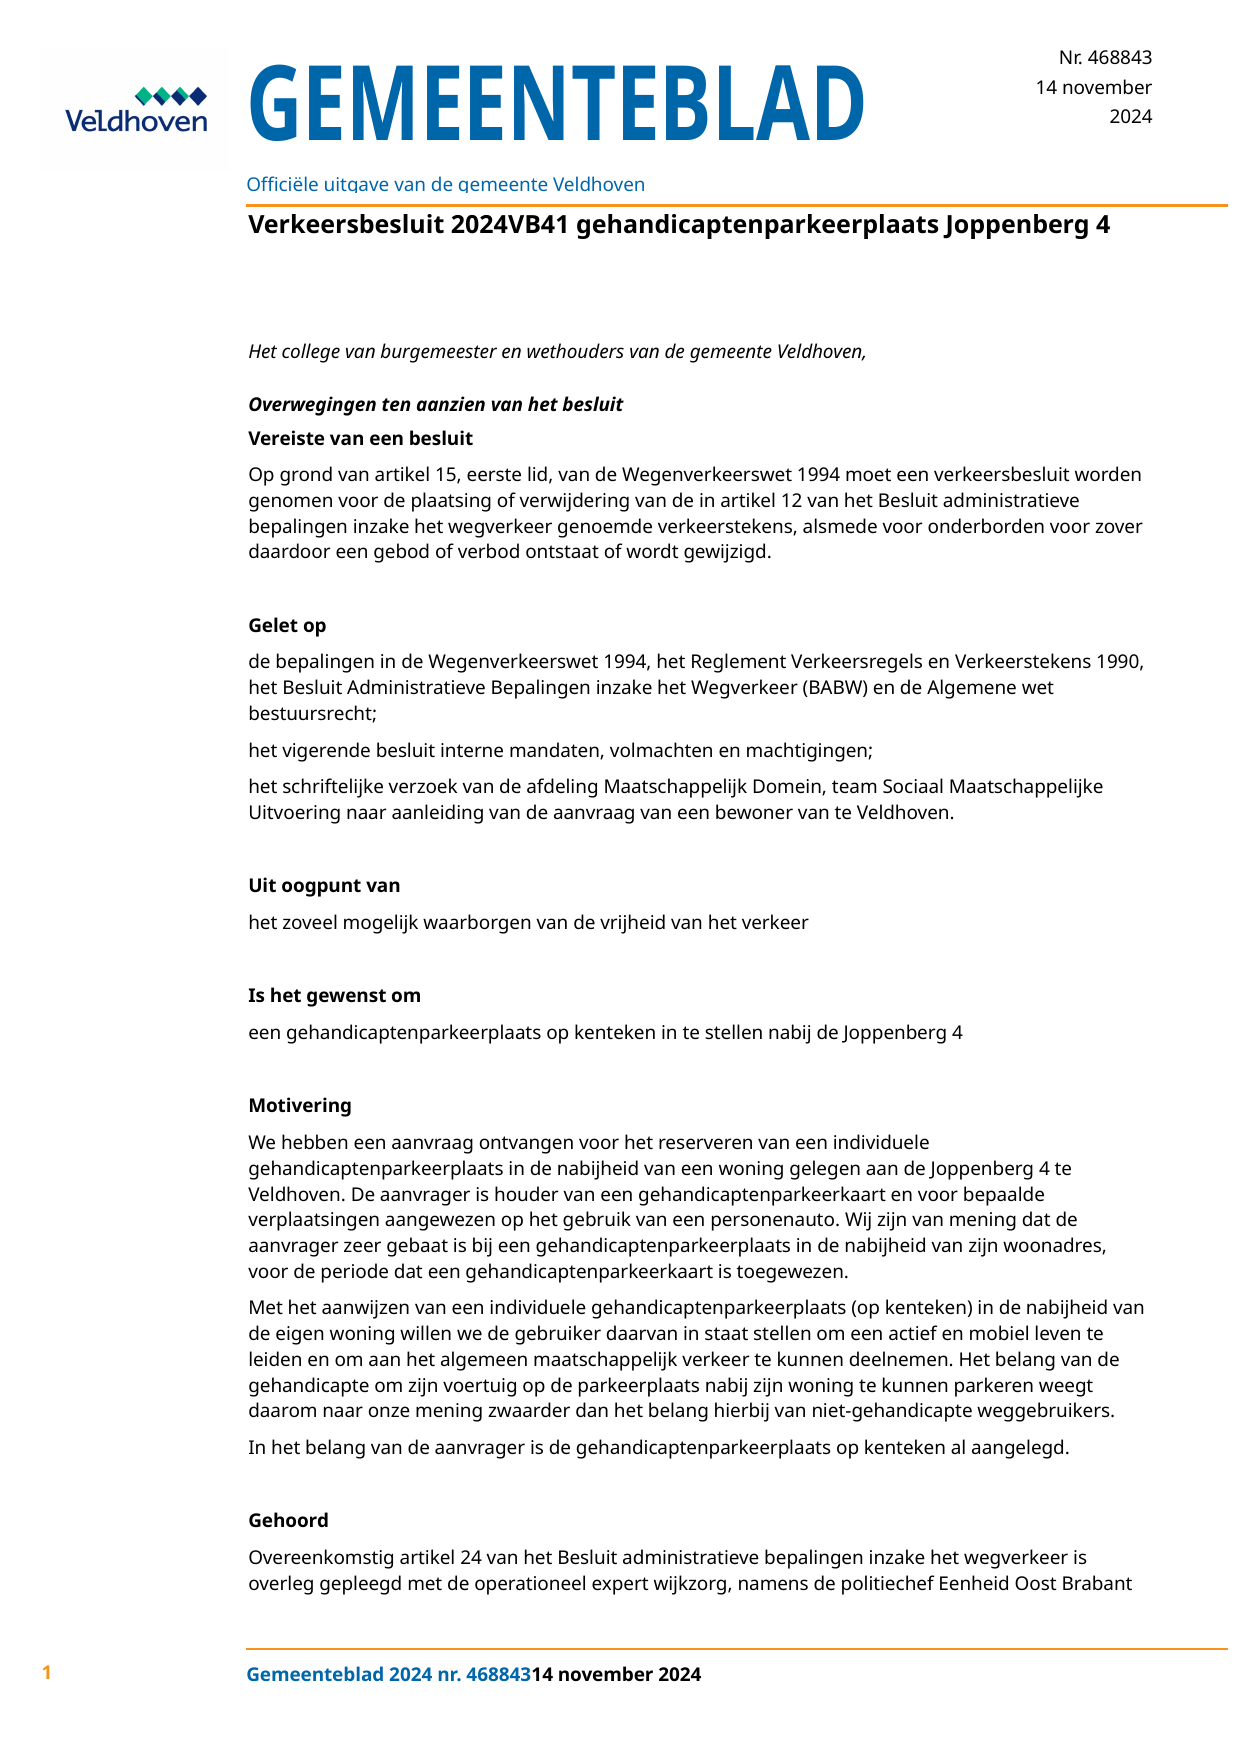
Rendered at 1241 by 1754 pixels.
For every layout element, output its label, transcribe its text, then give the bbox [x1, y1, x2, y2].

text de bepalingen in de Wegenverkeerswet 1994, het Reglement Verkeersregels en Verkeerstekens 1990, het Besluit Administratieve Bepalingen inzake het Wegverkeer (BABW) en de Algemene wet bestuursrecht; [248, 649, 1152, 726]
text Motivering [248, 1093, 1152, 1118]
text Gehoord [248, 1507, 1152, 1533]
text Verkeersbesluit 2024VB41 gehandicaptenparkeerplaats Joppenberg 4 [248, 207, 1152, 241]
text Overeenkomstig artikel 24 van het Besluit administratieve bepalingen inzake het wegverkeer is overleg gepleegd met de operationeel expert wijkzorg, namens de politiechef Eenheid Oost Brabant [248, 1544, 1152, 1596]
text Met het aanwijzen van een individuele gehandicaptenparkeerplaats (op kenteken) in de nabijheid van de eigen woning willen we de gebruiker daarvan in staat stellen om een actief en mobiel leven te leiden en om aan het algemeen maatschappelijk verkeer te kunnen deelnemen. Het belang van de gehandicapte om zijn voertuig op de parkeerplaats nabij zijn woning te kunnen parkeren weegt daarom naar onze mening zwaarder dan het belang hierbij van niet-gehandicapte weggebruikers. [248, 1294, 1152, 1423]
text het vigerende besluit interne mandaten, volmachten en machtigingen; [248, 737, 1152, 763]
picture [41, 47, 231, 172]
text Overwegingen ten aanzien van het besluit [248, 391, 1152, 417]
text Gelet op [248, 612, 1152, 638]
text We hebben een aanvraag ontvangen voor het reserveren van een individuele gehandicaptenparkeerplaats in de nabijheid van een woning gelegen aan de Joppenberg 4 te Veldhoven. De aanvrager is houder van een gehandicaptenparkeerkaart en voor bepaalde verplaatsingen aangewezen op het gebruik van een personenauto. Wij zijn van mening dat de aanvrager zeer gebaat is bij een gehandicaptenparkeerplaats in de nabijheid van zijn woonadres, voor de periode dat een gehandicaptenparkeerkaart is toegewezen. [248, 1129, 1152, 1284]
text Het college van burgemeester en wethouders van de gemeente Veldhoven, [248, 338, 1152, 364]
text Op grond van artikel 15, eerste lid, van de Wegenverkeerswet 1994 moet een verkeersbesluit worden genomen voor de plaatsing of verwijdering van de in artikel 12 van het Besluit administratieve bepalingen inzake het wegverkeer genoemde verkeerstekens, alsmede voor onderborden voor zover daardoor een gebod of verbod ontstaat of wordt gewijzigd. [248, 462, 1152, 564]
text In het belang van de aanvrager is de gehandicaptenparkeerplaats op kenteken al aangelegd. [248, 1434, 1152, 1460]
text Is het gewenst om [248, 983, 1152, 1008]
text het schriftelijke verzoek van de afdeling Maatschappelijk Domein, team Sociaal Maatschappelijke Uitvoering naar aanleiding van de aanvraag van een bewoner van te Veldhoven. [248, 773, 1152, 825]
text een gehandicaptenparkeerplaats op kenteken in te stellen nabij de Joppenberg 4 [248, 1019, 1152, 1045]
text Uit oogpunt van [248, 873, 1152, 898]
text Vereiste van een besluit [248, 425, 1152, 451]
text het zoveel mogelijk waarborgen van de vrijheid van het verkeer [248, 909, 1152, 935]
